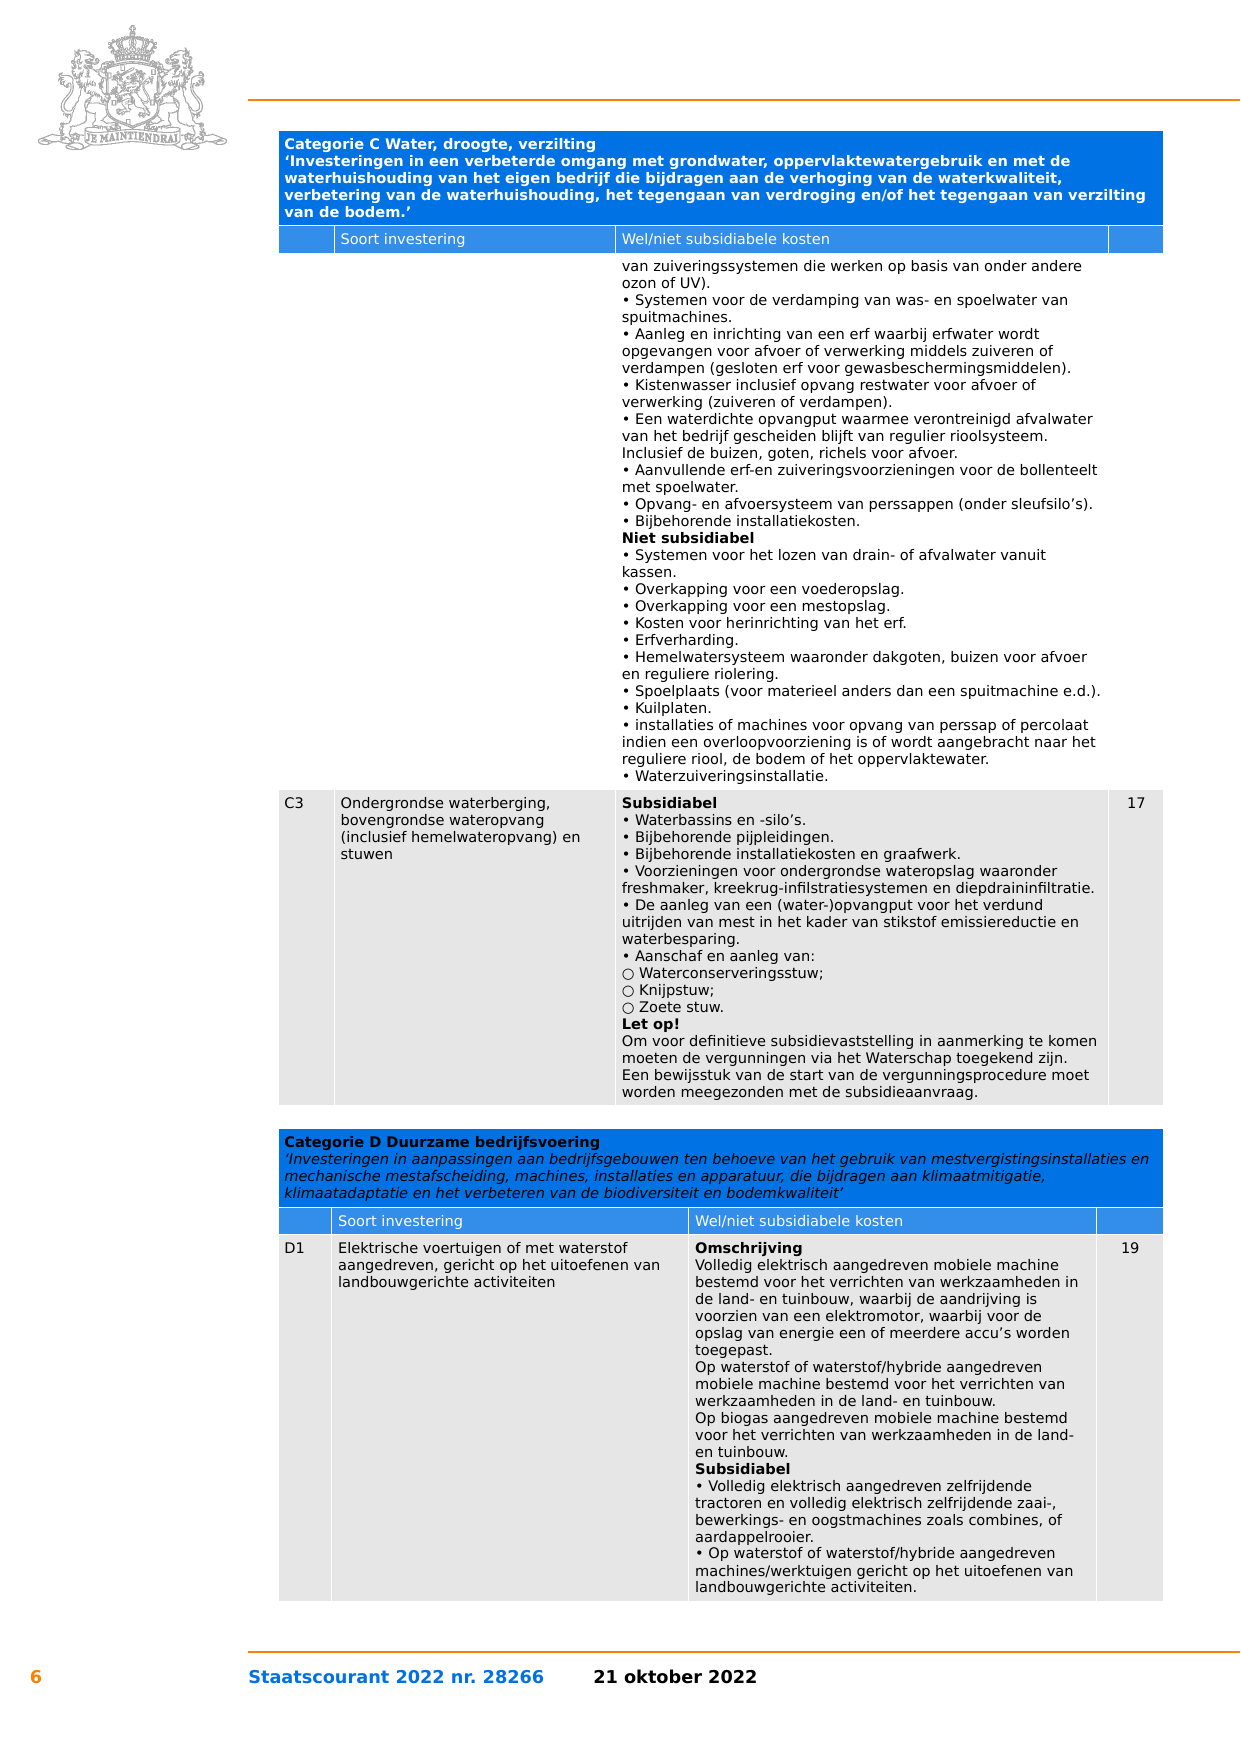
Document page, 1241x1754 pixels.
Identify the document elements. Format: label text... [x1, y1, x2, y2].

table_cell C3 [279, 790, 334, 1105]
table_cell [1097, 1208, 1163, 1234]
table_cell [279, 254, 334, 789]
table_cell Omschrijving Volledig elektrisch aangedreven mobiele machine bestemd voor het verrichten van werkzaamheden in de land- en tuinbouw, waarbij de aandrijving is voorzien van een elektromotor, waarbij voor de opslag van energie een of meerdere accu’s worden toegepast. Op waterstof of waterstof/hybride aangedreven mobiele machine bestemd voor het verrichten van werkzaamheden in de land- en tuinbouw. Op biogas aangedreven mobiele machine bestemd voor het verrichten van werkzaamheden in de land- en tuinbouw. Subsidiabel • Volledig elektrisch aangedreven zelfrijdende tractoren en volledig elektrisch zelfrijdende zaai-, bewerkings- en oogstmachines zoals combines, of aardappelrooier. • Op waterstof of waterstof/hybride aangedreven machines/werktuigen gericht op het uitoefenen van landbouwgerichte activiteiten. [689, 1235, 1096, 1601]
table_cell [1109, 226, 1163, 253]
table_cell Soort investering [332, 1208, 688, 1234]
table_cell Soort investering [335, 226, 615, 253]
table_cell van zuiveringssystemen die werken op basis van onder andere ozon of UV). • Systemen voor de verdamping van was- en spoelwater van spuitmachines. • Aanleg en inrichting van een erf waarbij erfwater wordt opgevangen voor afvoer of verwerking middels zuiveren of verdampen (gesloten erf voor gewasbeschermingsmiddelen). • Kistenwasser inclusief opvang restwater voor afvoer of verwerking (zuiveren of verdampen). • Een waterdichte opvangput waarmee verontreinigd afvalwater van het bedrijf gescheiden blijft van regulier rioolsysteem. Inclusief de buizen, goten, richels voor afvoer. • Aanvullende erf-en zuiveringsvoorzieningen voor de bollenteelt met spoelwater. • Opvang- en afvoersysteem van perssappen (onder sleufsilo’s). • Bijbehorende installatiekosten. Niet subsidiabel • Systemen voor het lozen van drain- of afvalwater vanuit kassen. • Overkapping voor een voederopslag. • Overkapping voor een mestopslag. • Kosten voor herinrichting van het erf. • Erfverharding. • Hemelwatersysteem waaronder dakgoten, buizen voor afvoer en reguliere riolering. • Spoelplaats (voor materieel anders dan een spuitmachine e.d.). • Kuilplaten. • installaties of machines voor opvang van perssap of percolaat indien een overloopvoorziening is of wordt aangebracht naar het reguliere riool, de bodem of het oppervlaktewater. • Waterzuiveringsinstallatie. [616, 254, 1108, 789]
table_cell Wel/niet subsidiabele kosten [616, 226, 1108, 253]
table_cell Elektrische voertuigen of met waterstof aangedreven, gericht op het uitoefenen van landbouwgerichte activiteiten [332, 1235, 688, 1601]
table_cell Wel/niet subsidiabele kosten [689, 1208, 1096, 1234]
table_cell 19 [1097, 1235, 1163, 1601]
picture [38, 25, 227, 150]
table_header Categorie C Water, droogte, verzilting ‘Investeringen in een verbeterde omgang met grondwater, oppervlaktewatergebruik en met de waterhuishouding van het eigen bedrijf die bijdragen aan de verhoging van de waterkwaliteit, verbetering van de waterhuishouding, het tegengaan van verdroging en/of het tegengaan van verzilting van de bodem.’ [279, 131, 1163, 225]
table_cell Subsidiabel • Waterbassins en -silo’s. • Bijbehorende pijpleidingen. • Bijbehorende installatiekosten en graafwerk. • Voorzieningen voor ondergrondse wateropslag waaronder freshmaker, kreekrug-infilstratiesystemen en diepdraininfiltratie. • De aanleg van een (water-)opvangput voor het verdund uitrijden van mest in het kader van stikstof emissiereductie en waterbesparing. • Aanschaf en aanleg van: ○ Waterconserveringsstuw; ○ Knijpstuw; ○ Zoete stuw. Let op! Om voor definitieve subsidievaststelling in aanmerking te komen moeten de vergunningen via het Waterschap toegekend zijn. Een bewijsstuk van de start van de vergunningsprocedure moet worden meegezonden met de subsidieaanvraag. [616, 790, 1108, 1105]
table_cell 17 [1109, 790, 1163, 1105]
table_cell Ondergrondse waterberging, bovengrondse wateropvang (inclusief hemelwateropvang) en stuwen [335, 790, 615, 1105]
table_cell D1 [279, 1235, 331, 1601]
table_cell [279, 226, 334, 253]
table_cell [279, 1208, 331, 1234]
table_cell [1109, 254, 1163, 789]
table_header Categorie D Duurzame bedrijfsvoering ‘Investeringen in aanpassingen aan bedrijfsgebouwen ten behoeve van het gebruik van mestvergistingsinstallaties en mechanische mestafscheiding, machines, installaties en apparatuur, die bijdragen aan klimaatmitigatie, klimaatadaptatie en het verbeteren van de biodiversiteit en bodemkwaliteit’ [279, 1129, 1163, 1207]
table_cell [335, 254, 615, 789]
